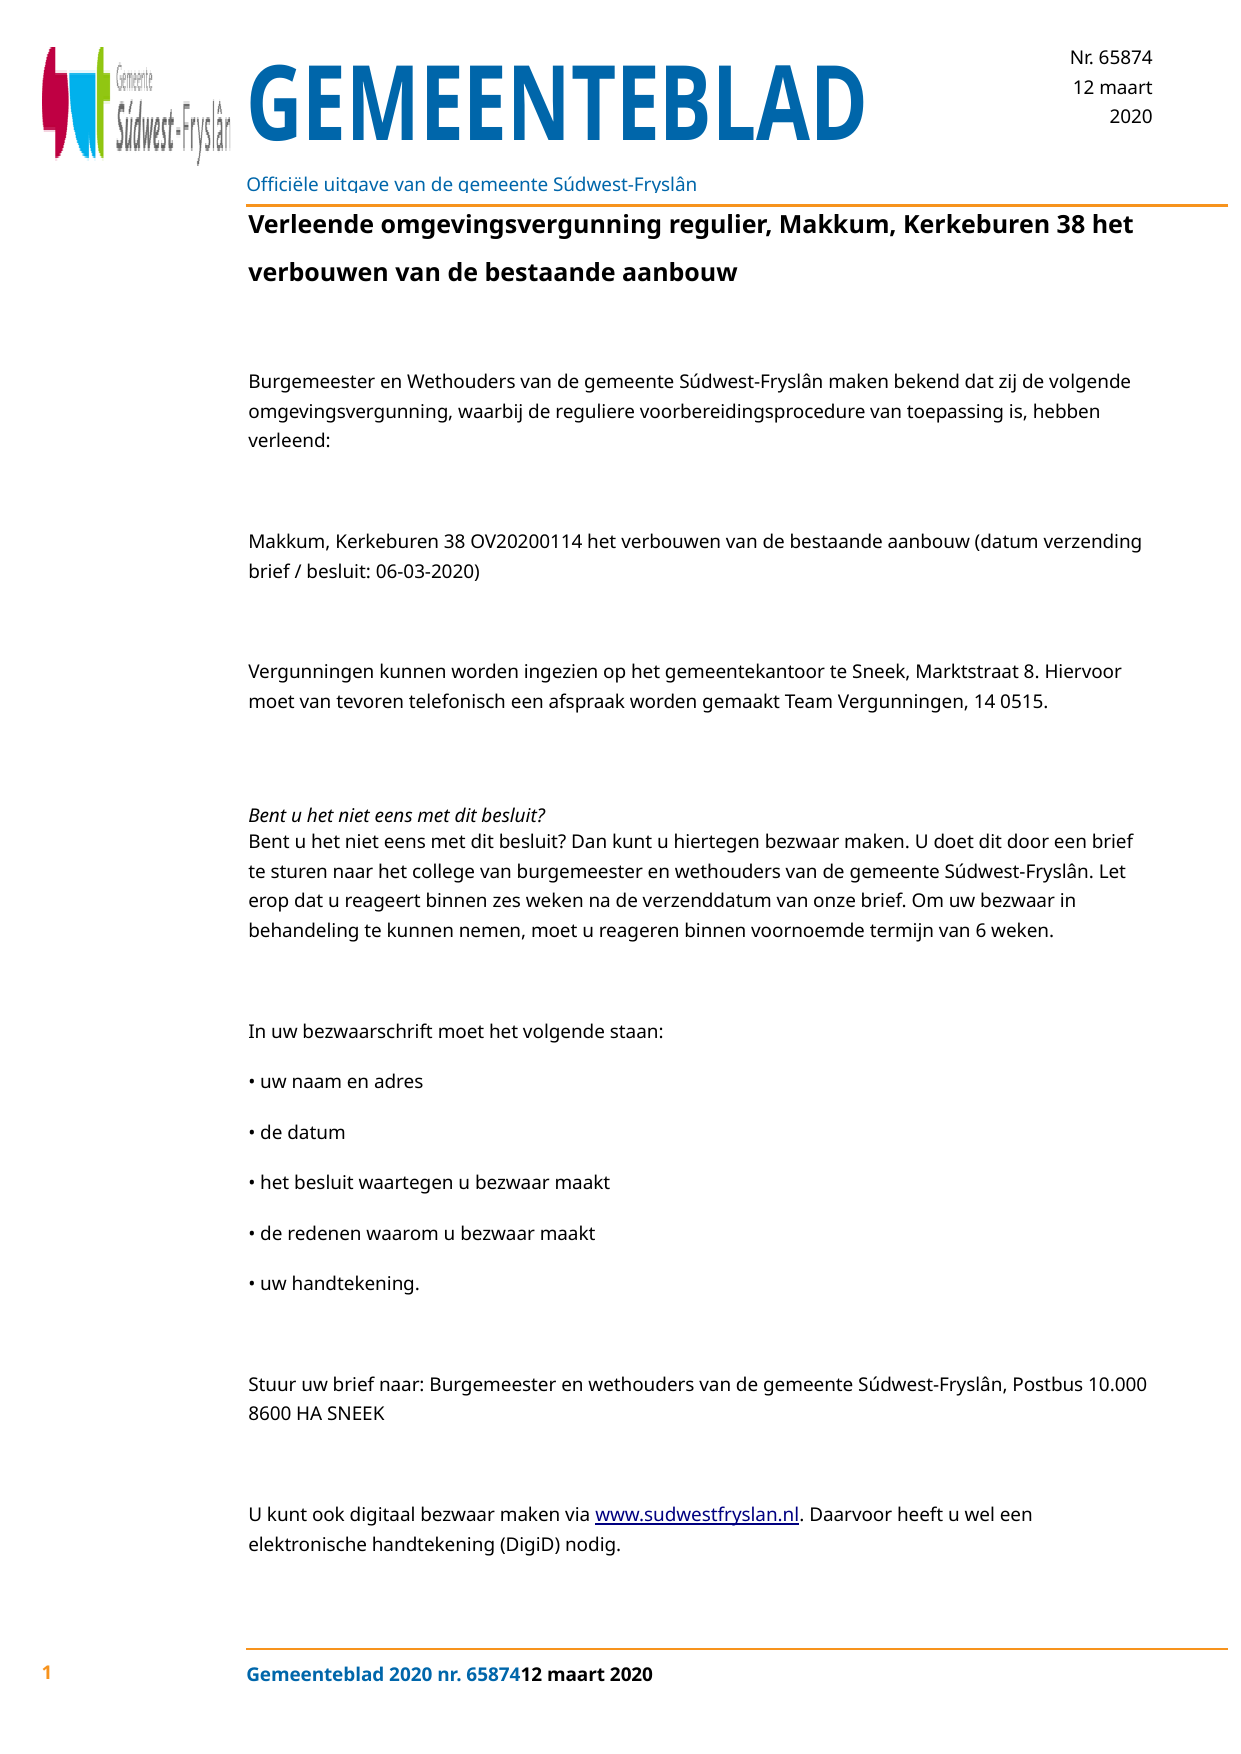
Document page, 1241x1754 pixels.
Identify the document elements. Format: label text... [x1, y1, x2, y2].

text Verleende omgevingsvergunning regulier, Makkum, Kerkeburen 38 het verbouwen van de bestaande aanbouw [248, 207, 1152, 288]
text In uw bezwaarschrift moet het volgende staan: [248, 1018, 1152, 1044]
text • het besluit waartegen u bezwaar maakt [248, 1169, 1152, 1195]
text Bent u het niet eens met dit besluit? [248, 803, 1152, 828]
text Vergunningen kunnen worden ingezien op het gemeentekantoor te Sneek, Marktstraat 8. Hiervoor moet van tevoren telefonisch een afspraak worden gemaakt Team Vergunningen, 14 0515. [248, 659, 1152, 714]
text Burgemeester en Wethouders van de gemeente Súdwest-Fryslân maken bekend dat zij de volgende omgevingsvergunning, waarbij de reguliere voorbereidingsprocedure van toepassing is, hebben verleend: [248, 368, 1152, 453]
text • de datum [248, 1119, 1152, 1144]
text • uw handtekening. [248, 1270, 1152, 1296]
text Makkum, Kerkeburen 38 OV20200114 het verbouwen van de bestaande aanbouw (datum verzending brief / besluit: 06-03-2020) [248, 528, 1152, 584]
text Bent u het niet eens met dit besluit? Dan kunt u hiertegen bezwaar maken. U doet dit door een brief te sturen naar het college van burgemeester en wethouders van de gemeente Súdwest-Fryslân. Let erop dat u reageert binnen zes weken na de verzenddatum van onze brief. Om uw bezwaar in behandeling te kunnen nemen, moet u reageren binnen voornoemde termijn van 6 weken. [248, 828, 1152, 943]
text U kunt ook digitaal bezwaar maken via www.sudwestfryslan.nl. Daarvoor heeft u wel een elektronische handtekening (DigiD) nodig. [248, 1501, 1152, 1557]
text • uw naam en adres [248, 1068, 1152, 1094]
text • de redenen waarom u bezwaar maakt [248, 1220, 1152, 1245]
picture [41, 47, 231, 172]
text Stuur uw brief naar: Burgemeester en wethouders van de gemeente Súdwest-Fryslân, Postbus 10.000 8600 HA SNEEK [248, 1371, 1152, 1426]
